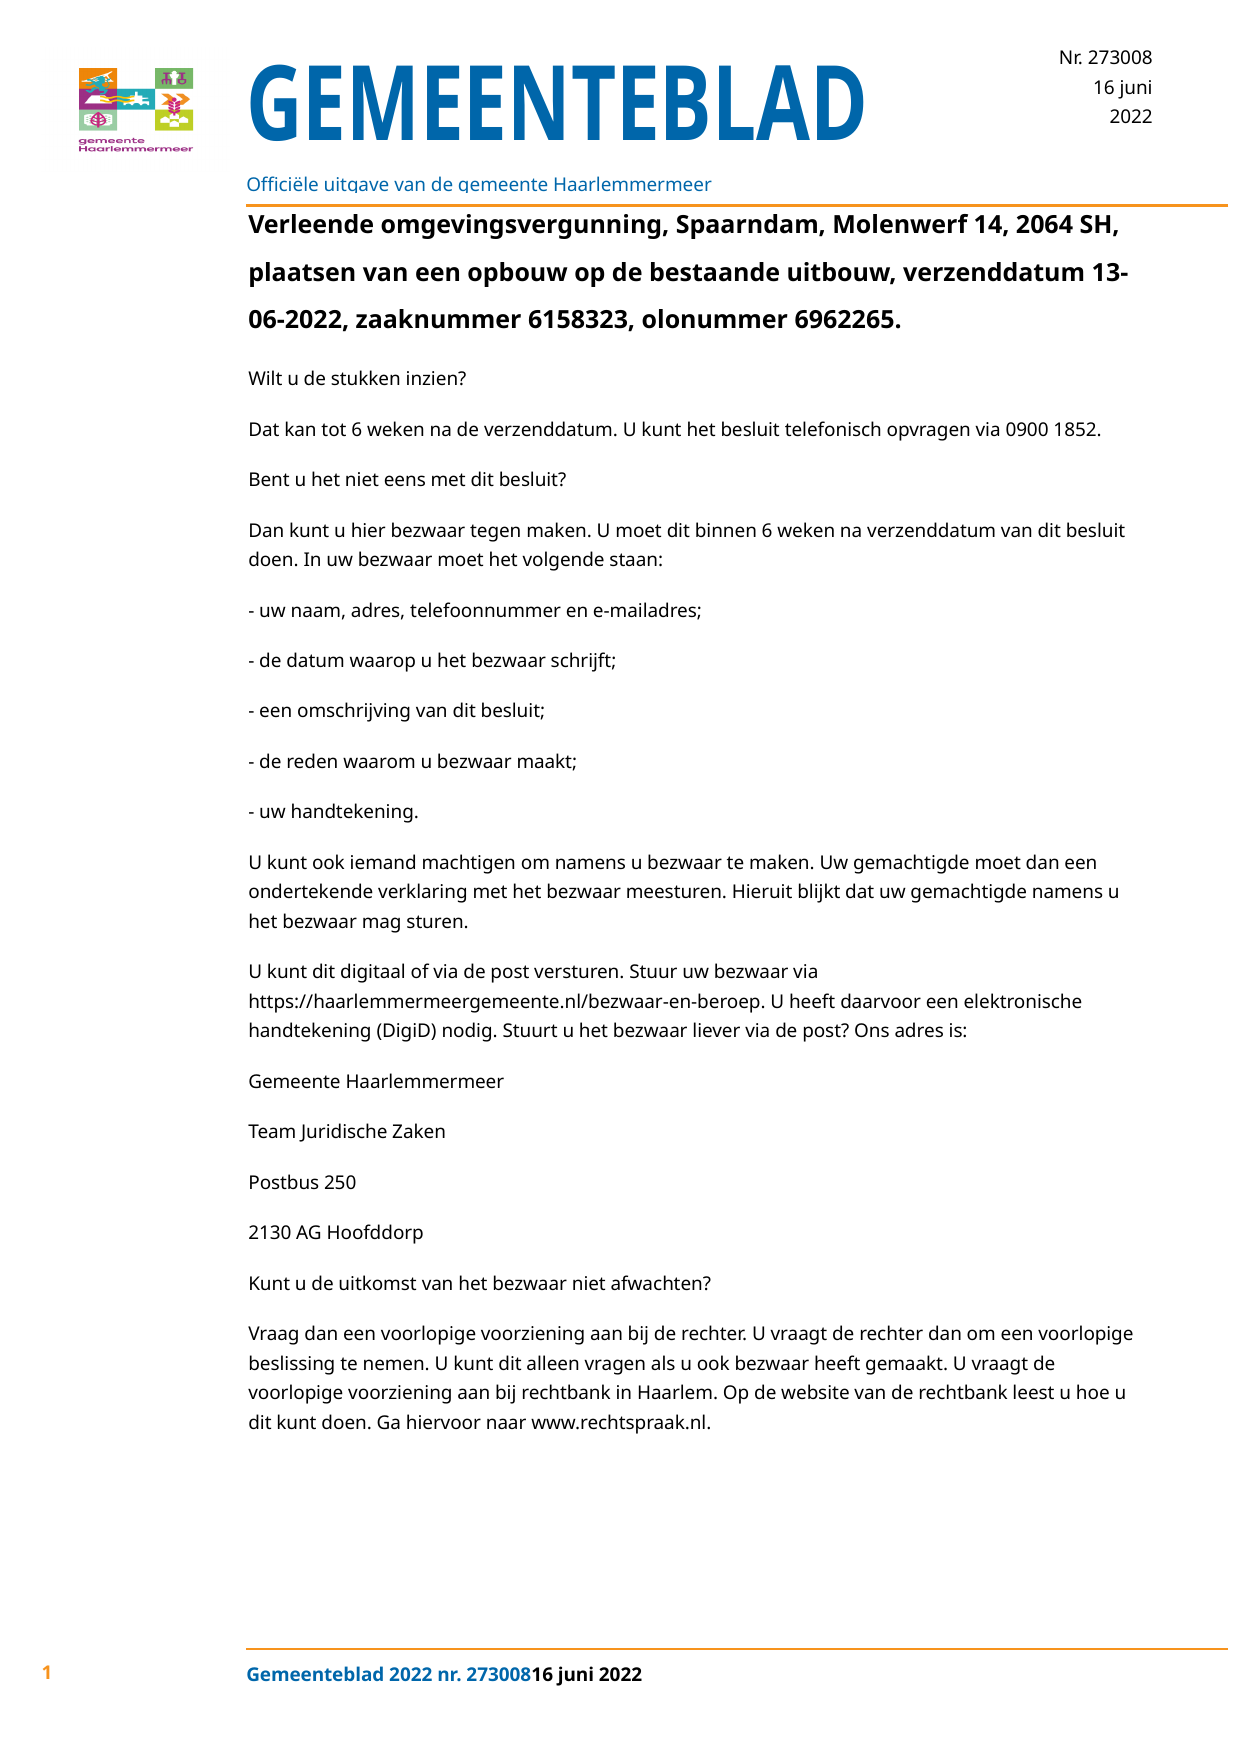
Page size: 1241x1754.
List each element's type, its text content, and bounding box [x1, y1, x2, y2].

text 2130 AG Hoofddorp [248, 1219, 1152, 1245]
text Gemeente Haarlemmermeer [248, 1068, 1152, 1094]
text U kunt dit digitaal of via de post versturen. Stuur uw bezwaar via https://haarlemmermeergemeente.nl/bezwaar-en-beroep. U heeft daarvoor een elektronische handtekening (DigiD) nodig. Stuurt u het bezwaar liever via de post? Ons adres is: [248, 958, 1152, 1043]
text U kunt ook iemand machtigen om namens u bezwaar te maken. Uw gemachtigde moet dan een ondertekende verklaring met het bezwaar meesturen. Hieruit blijkt dat uw gemachtigde namens u het bezwaar mag sturen. [248, 849, 1152, 934]
text - de datum waarop u het bezwaar schrijft; [248, 647, 1152, 673]
text - uw handtekening. [248, 798, 1152, 824]
text - uw naam, adres, telefoonnummer en e-mailadres; [248, 597, 1152, 622]
text Dan kunt u hier bezwaar tegen maken. U moet dit binnen 6 weken na verzenddatum van dit besluit doen. In uw bezwaar moet het volgende staan: [248, 517, 1152, 572]
text Dat kan tot 6 weken na de verzenddatum. U kunt het besluit telefonisch opvragen via 0900 1852. [248, 416, 1152, 442]
picture [41, 47, 231, 172]
text Verleende omgevingsvergunning, Spaarndam, Molenwerf 14, 2064 SH, plaatsen van een opbouw op de bestaande uitbouw, verzenddatum 13-06-2022, zaaknummer 6158323, olonummer 6962265. [248, 207, 1152, 336]
text Bent u het niet eens met dit besluit? [248, 466, 1152, 492]
text Team Juridische Zaken [248, 1118, 1152, 1144]
text Wilt u de stukken inzien? [248, 366, 1152, 391]
text Postbus 250 [248, 1169, 1152, 1194]
text - de reden waarom u bezwaar maakt; [248, 748, 1152, 774]
text Vraag dan een voorlopige voorziening aan bij de rechter. U vraagt de rechter dan om een voorlopige beslissing te nemen. U kunt dit alleen vragen als u ook bezwaar heeft gemaakt. U vraagt de voorlopige voorziening aan bij rechtbank in Haarlem. Op de website van de rechtbank leest u hoe u dit kunt doen. Ga hiervoor naar www.rechtspraak.nl. [248, 1320, 1152, 1434]
text - een omschrijving van dit besluit; [248, 698, 1152, 723]
text Kunt u de uitkomst van het bezwaar niet afwachten? [248, 1270, 1152, 1295]
